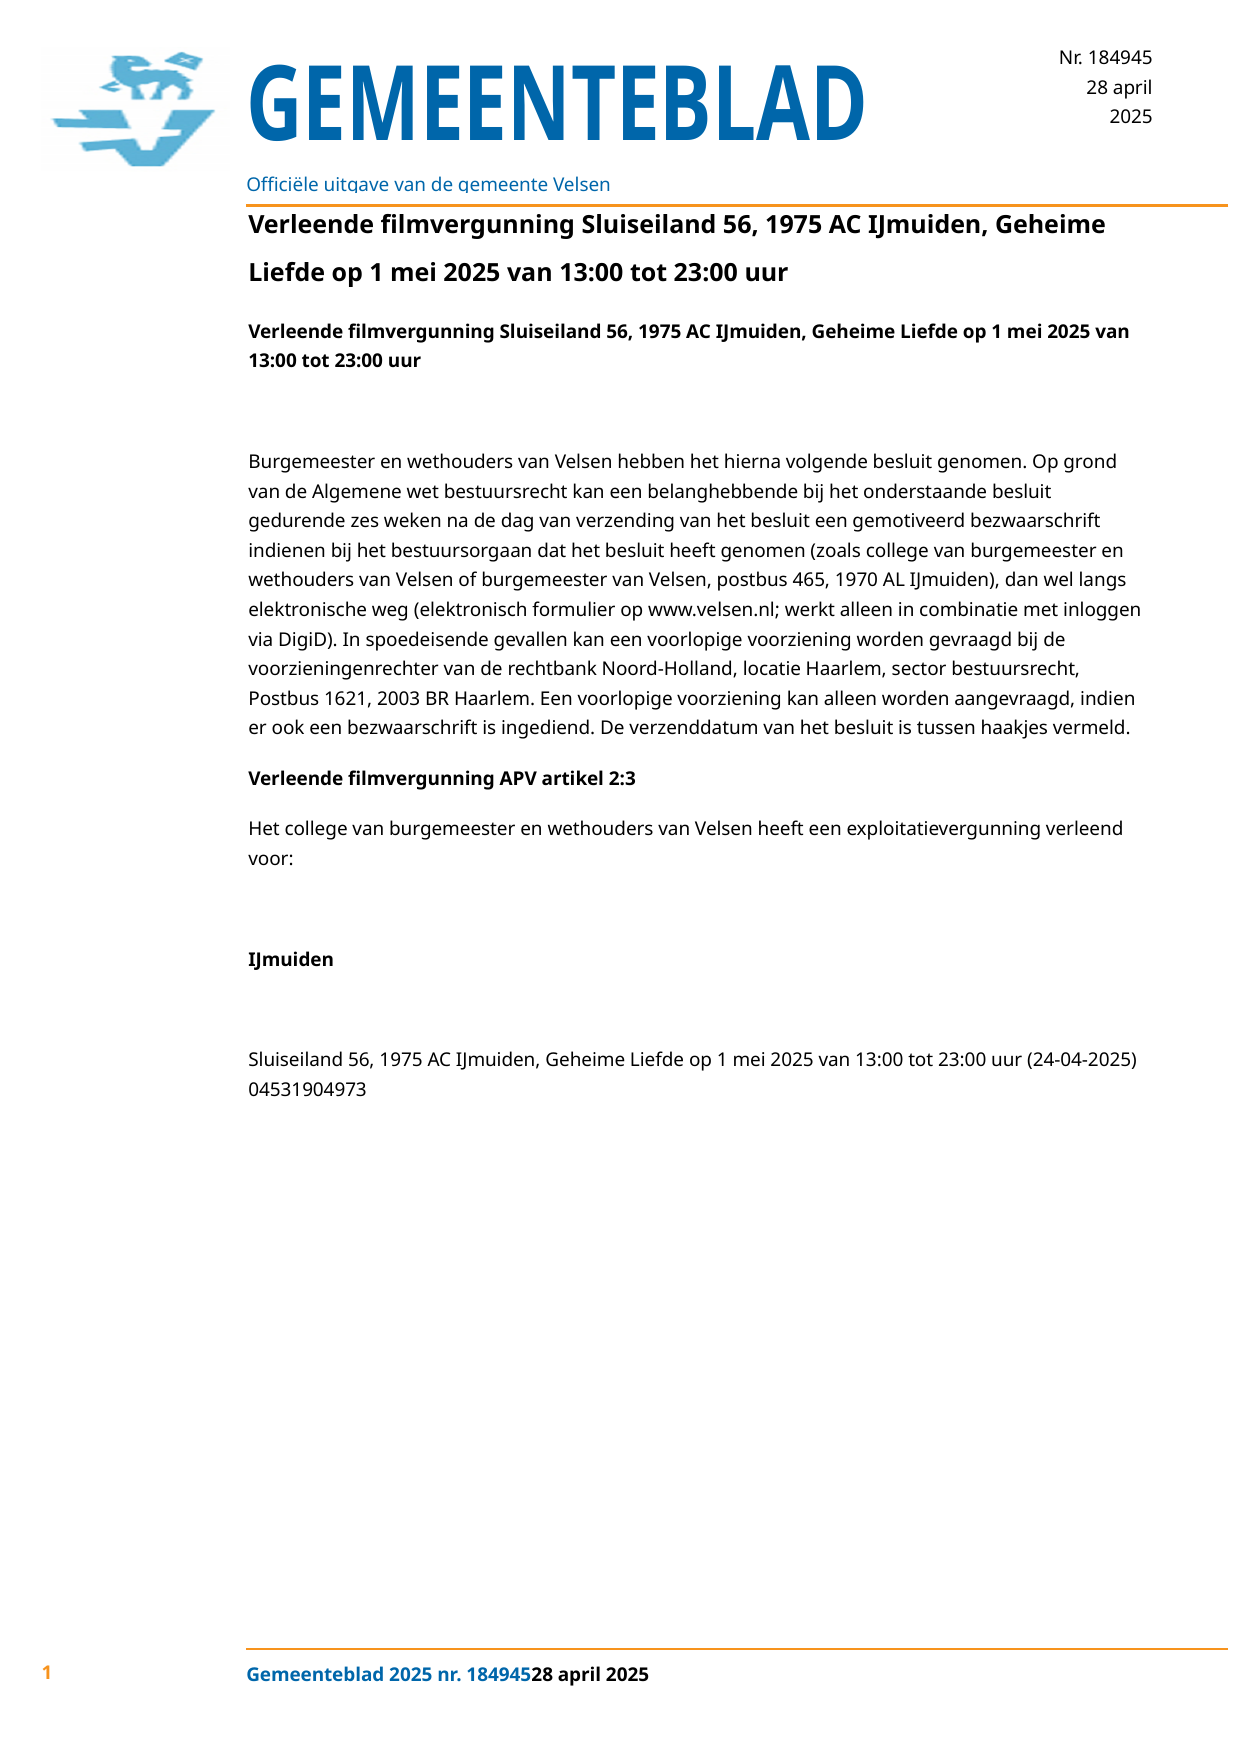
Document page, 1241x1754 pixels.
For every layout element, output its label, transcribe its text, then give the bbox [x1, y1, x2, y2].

text Burgemeester en wethouders van Velsen hebben het hierna volgende besluit genomen. Op grond van de Algemene wet bestuursrecht kan een belanghebbende bij het onderstaande besluit gedurende zes weken na de dag van verzending van het besluit een gemotiveerd bezwaarschrift indienen bij het bestuursorgaan dat het besluit heeft genomen (zoals college van burgemeester en wethouders van Velsen of burgemeester van Velsen, postbus 465, 1970 AL IJmuiden), dan wel langs elektronische weg (elektronisch formulier op www.velsen.nl; werkt alleen in combinatie met inloggen via DigiD). In spoedeisende gevallen kan een voorlopige voorziening worden gevraagd bij de voorzieningenrechter van de rechtbank Noord-Holland, locatie Haarlem, sector bestuursrecht, Postbus 1621, 2003 BR Haarlem. Een voorlopige voorziening kan alleen worden aangevraagd, indien er ook een bezwaarschrift is ingediend. De verzenddatum van het besluit is tussen haakjes vermeld. [248, 448, 1152, 740]
text Verleende filmvergunning APV artikel 2:3 [248, 765, 1152, 791]
picture [41, 47, 231, 172]
text Verleende filmvergunning Sluiseiland 56, 1975 AC IJmuiden, Geheime Liefde op 1 mei 2025 van 13:00 tot 23:00 uur [248, 207, 1152, 288]
text Het college van burgemeester en wethouders van Velsen heeft een exploitatievergunning verleend voor: [248, 815, 1152, 871]
text IJmuiden [248, 946, 1152, 972]
text Sluiseiland 56, 1975 AC IJmuiden, Geheime Liefde op 1 mei 2025 van 13:00 tot 23:00 uur (24-04-2025) 04531904973 [248, 1047, 1152, 1102]
text Verleende filmvergunning Sluiseiland 56, 1975 AC IJmuiden, Geheime Liefde op 1 mei 2025 van 13:00 tot 23:00 uur [248, 318, 1152, 373]
